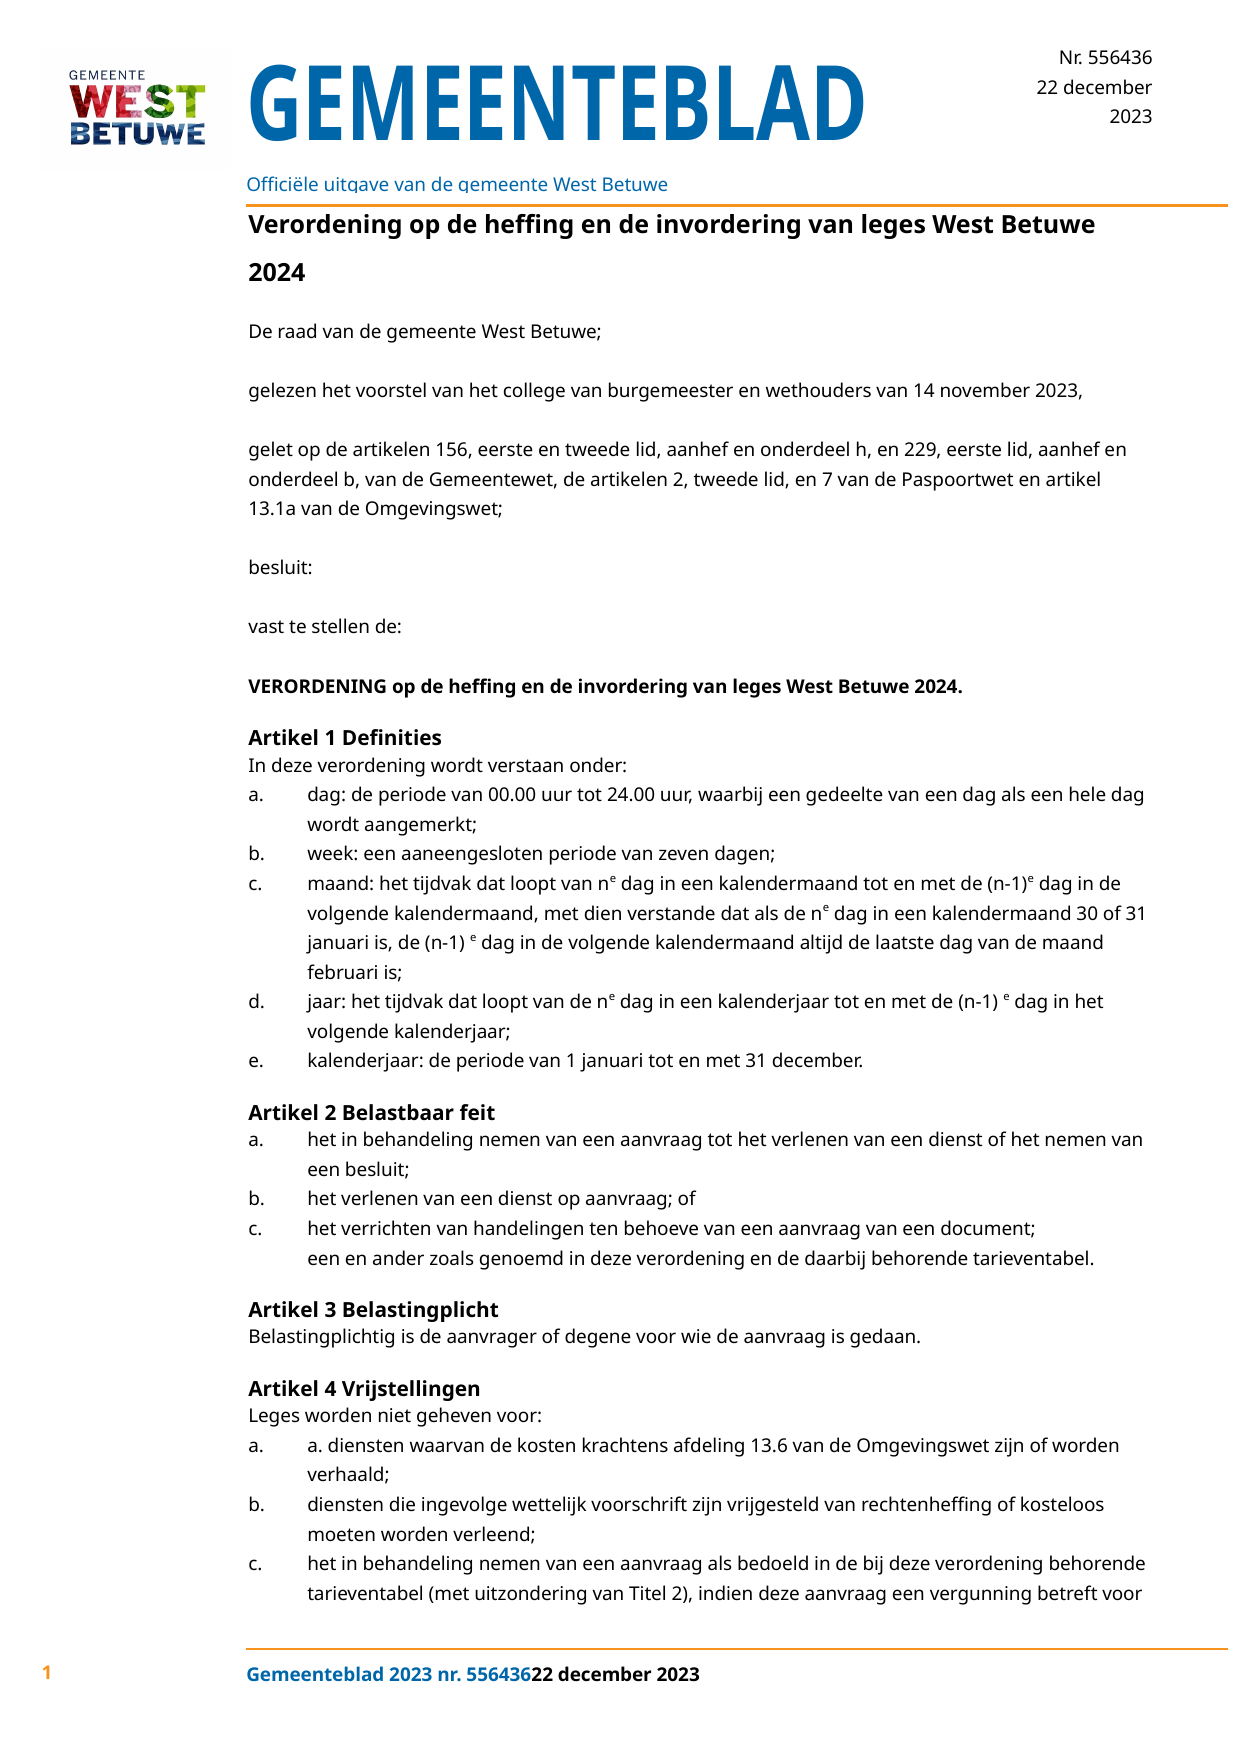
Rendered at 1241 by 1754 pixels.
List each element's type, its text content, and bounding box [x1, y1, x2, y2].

text De raad van de gemeente West Betuwe; [248, 318, 1152, 344]
list het verrichten van handelingen ten behoeve van een aanvraag van een document; [248, 1215, 1152, 1241]
list a. diensten waarvan de kosten krachtens afdeling 13.6 van de Omgevingswet zijn of worden verhaald; [248, 1432, 1152, 1487]
text besluit: [248, 554, 1152, 580]
list maand: het tijdvak dat loopt van ne dag in een kalendermaand tot en met de (n-1)e dag in de volgende kalendermaand, met dien verstande dat als de ne dag in een kalendermaand 30 of 31 januari is, de (n-1) e dag in de volgende kalendermaand altijd de laatste dag van de maand februari is; [248, 870, 1152, 984]
text In deze verordening wordt verstaan onder: [248, 752, 1152, 777]
text gelet op de artikelen 156, eerste en tweede lid, aanhef en onderdeel h, en 229, eerste lid, aanhef en onderdeel b, van de Gemeentewet, de artikelen 2, tweede lid, en 7 van de Paspoortwet en artikel 13.1a van de Omgevingswet; [248, 436, 1152, 521]
text Artikel 2 Belastbaar feit [248, 1098, 1152, 1126]
text Artikel 1 Definities [248, 723, 1152, 752]
text Belastingplichtig is de aanvrager of degene voor wie de aanvraag is gedaan. [248, 1324, 1152, 1349]
text Leges worden niet geheven voor: [248, 1402, 1152, 1428]
list diensten die ingevolge wettelijk voorschrift zijn vrijgesteld van rechtenheffing of kosteloos moeten worden verleend; [248, 1491, 1152, 1547]
list het in behandeling nemen van een aanvraag als bedoeld in de bij deze verordening behorende tarieventabel (met uitzondering van Titel 2), indien deze aanvraag een vergunning betreft voor [248, 1550, 1152, 1606]
text Artikel 3 Belastingplicht [248, 1295, 1152, 1324]
list het in behandeling nemen van een aanvraag tot het verlenen van een dienst of het nemen van een besluit; [248, 1126, 1152, 1182]
text Artikel 4 Vrijstellingen [248, 1374, 1152, 1402]
list een en ander zoals genoemd in deze verordening en de daarbij behorende tarieventabel. [248, 1245, 1152, 1271]
list het verlenen van een dienst op aanvraag; of [248, 1186, 1152, 1211]
list kalenderjaar: de periode van 1 januari tot en met 31 december. [248, 1048, 1152, 1073]
picture [41, 47, 231, 172]
list dag: de periode van 00.00 uur tot 24.00 uur, waarbij een gedeelte van een dag als een hele dag wordt aangemerkt; [248, 781, 1152, 837]
text vast te stellen de: [248, 614, 1152, 639]
text Verordening op de heffing en de invordering van leges West Betuwe 2024 [248, 207, 1152, 288]
text VERORDENING op de heffing en de invordering van leges West Betuwe 2024. [248, 673, 1152, 699]
list week: een aaneengesloten periode van zeven dagen; [248, 841, 1152, 866]
text gelezen het voorstel van het college van burgemeester en wethouders van 14 november 2023, [248, 377, 1152, 403]
list jaar: het tijdvak dat loopt van de ne dag in een kalenderjaar tot en met de (n-1) e dag in het volgende kalenderjaar; [248, 988, 1152, 1044]
